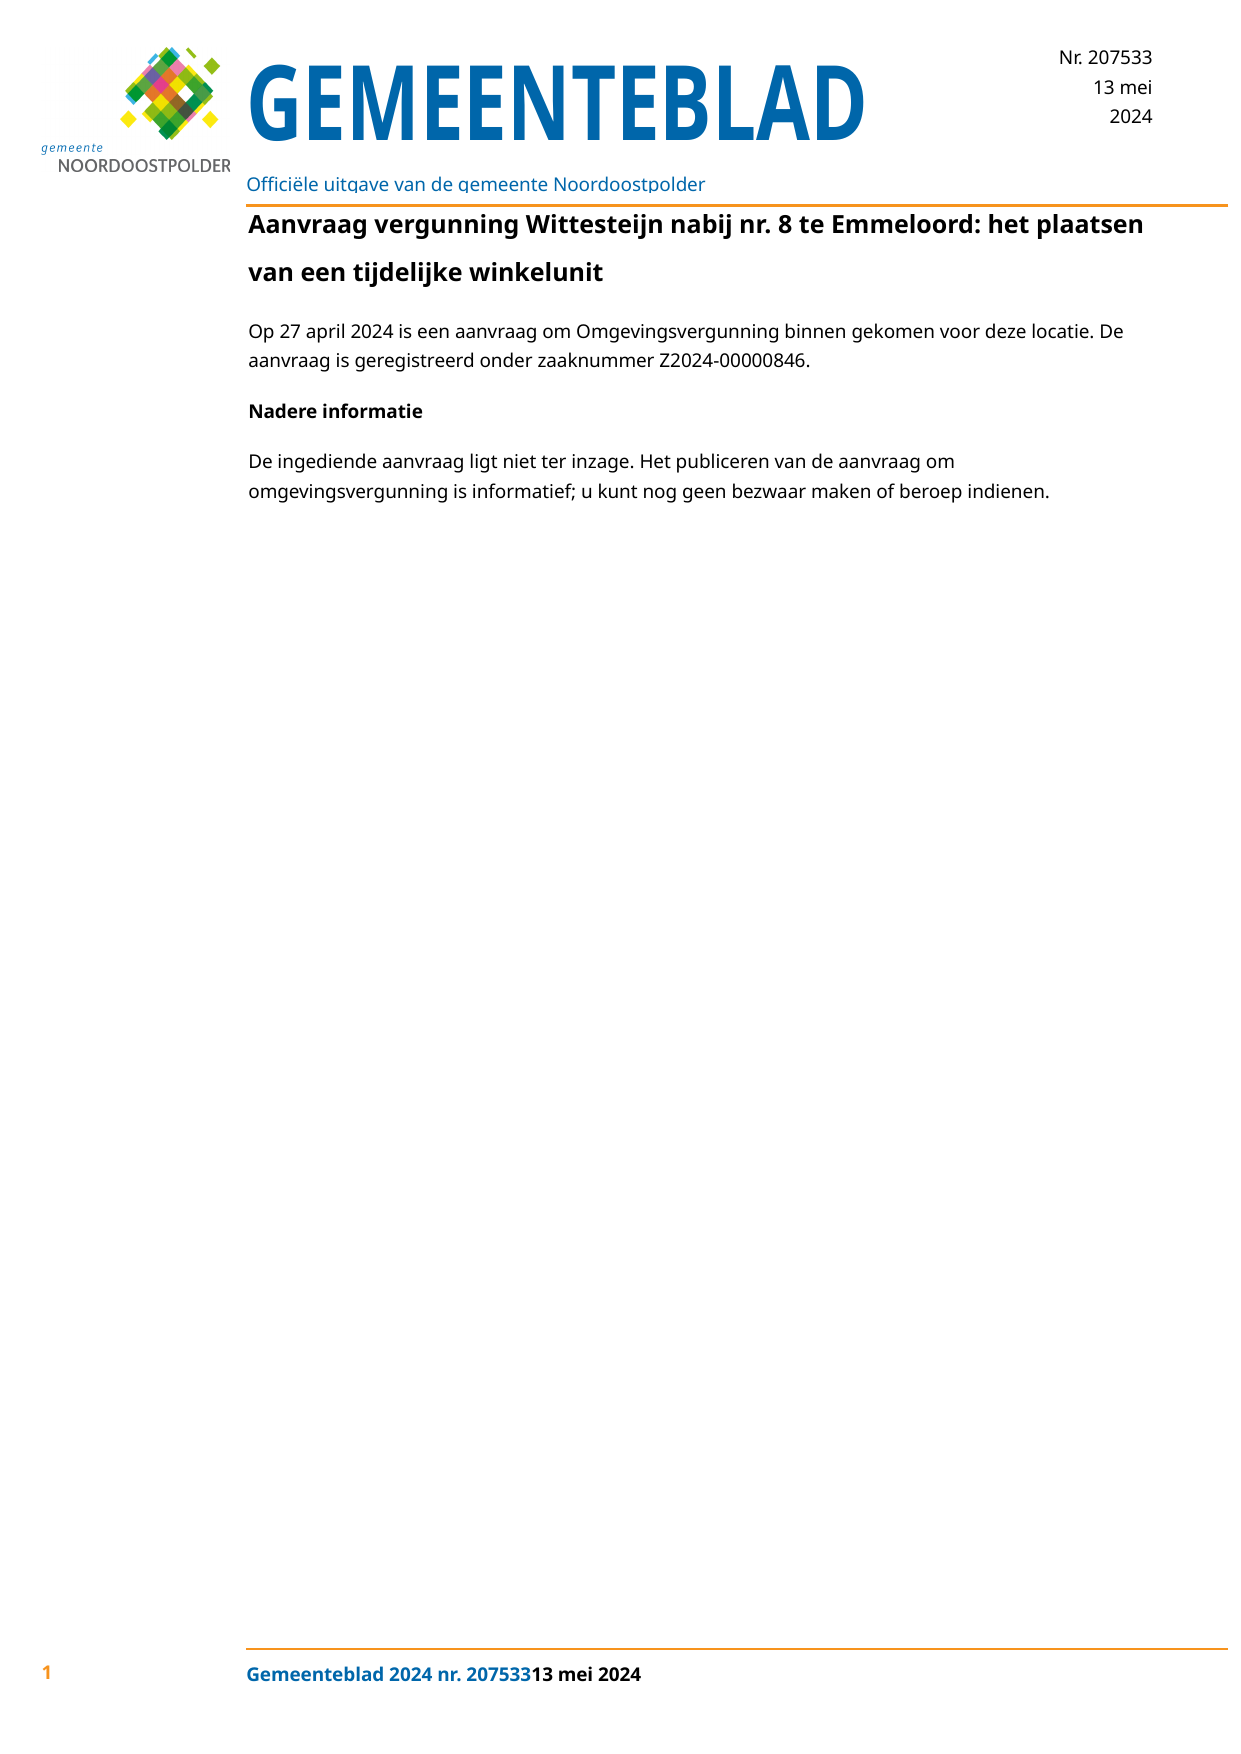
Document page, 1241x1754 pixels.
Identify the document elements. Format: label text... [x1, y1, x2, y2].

picture [41, 47, 231, 172]
text Nadere informatie [248, 398, 1152, 424]
text Op 27 april 2024 is een aanvraag om Omgevingsvergunning binnen gekomen voor deze locatie. De aanvraag is geregistreerd onder zaaknummer Z2024-00000846. [248, 318, 1152, 373]
text De ingediende aanvraag ligt niet ter inzage. Het publiceren van de aanvraag om omgevingsvergunning is informatief; u kunt nog geen bezwaar maken of beroep indienen. [248, 448, 1152, 504]
text Aanvraag vergunning Wittesteijn nabij nr. 8 te Emmeloord: het plaatsen van een tijdelijke winkelunit [248, 207, 1152, 288]
